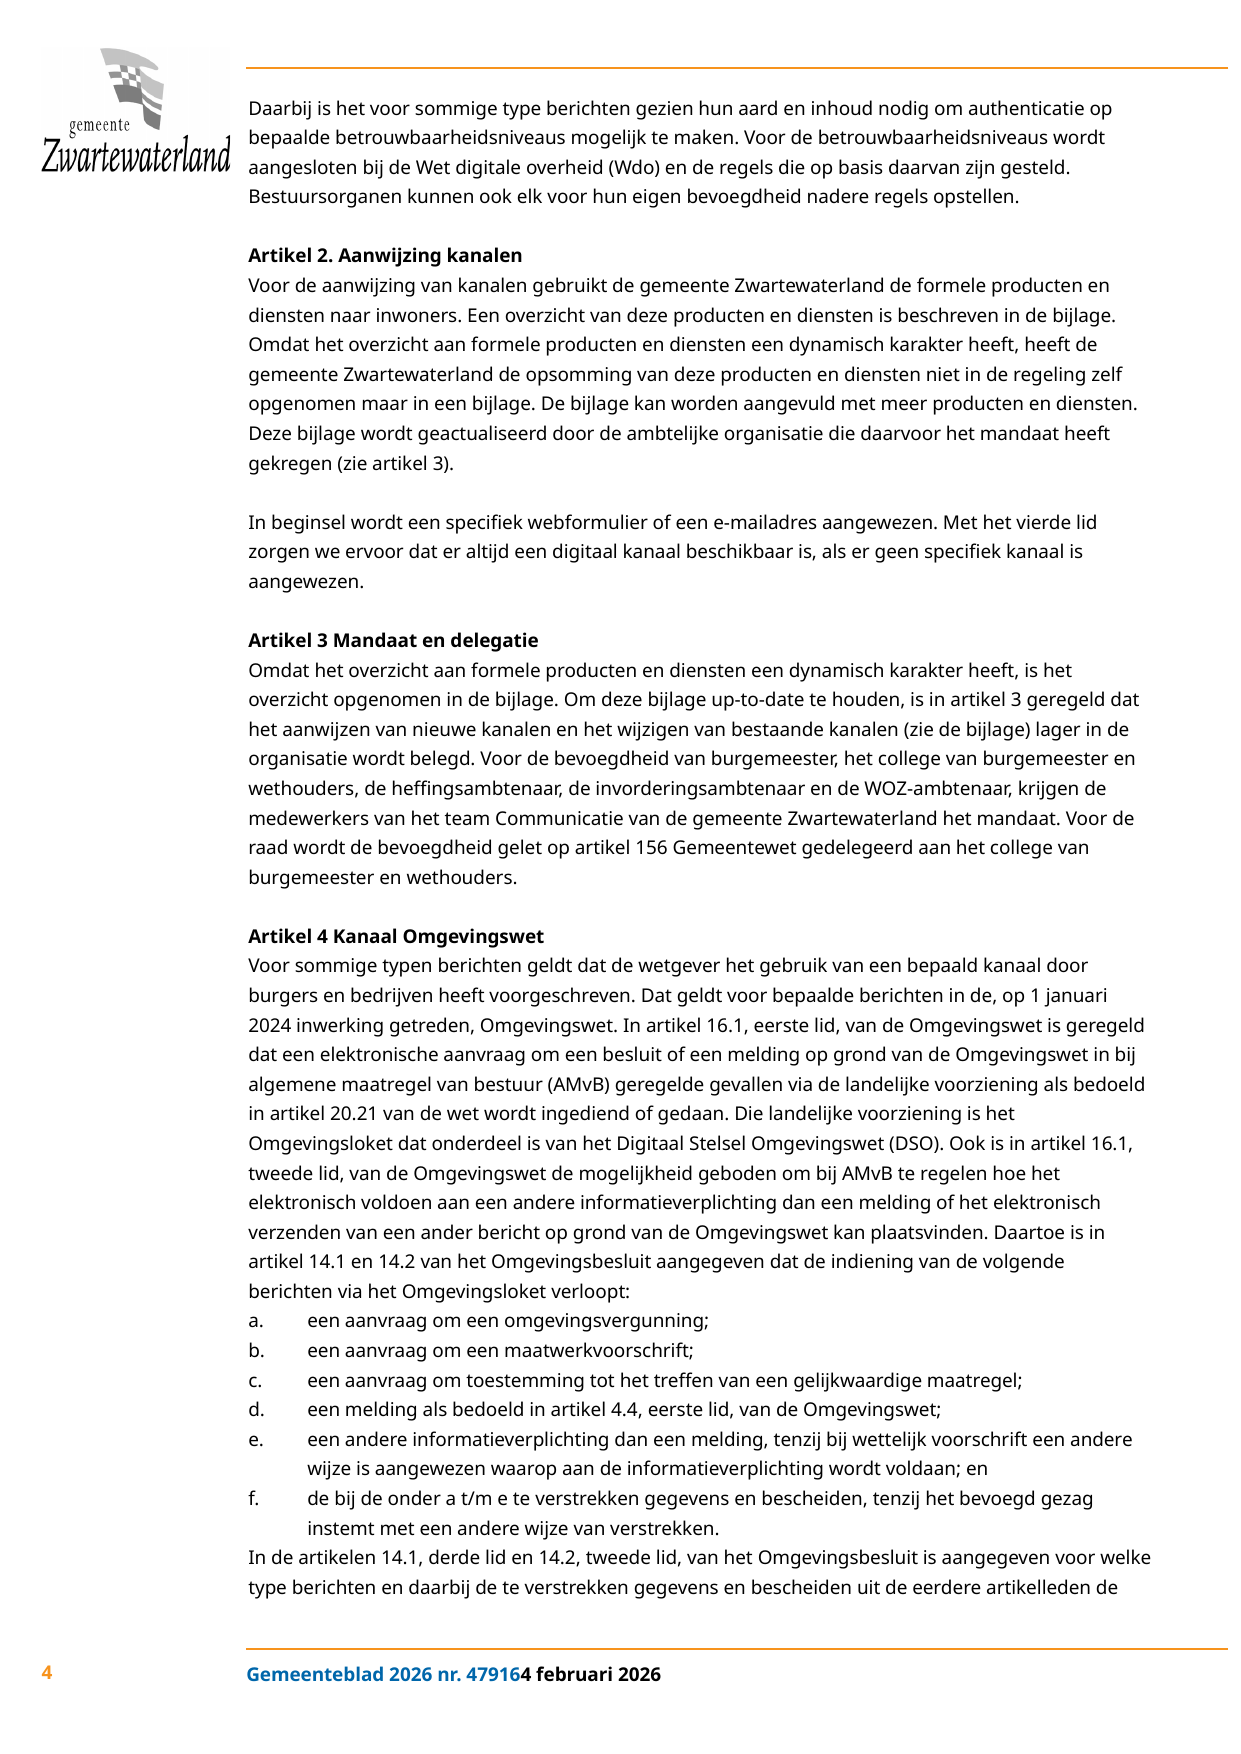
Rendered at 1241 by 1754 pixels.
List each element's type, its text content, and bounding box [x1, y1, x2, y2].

text Artikel 3 Mandaat en delegatie [248, 627, 1152, 653]
list een andere informatieverplichting dan een melding, tenzij bij wettelijk voorschrift een andere wijze is aangewezen waarop aan de informatieverplichting wordt voldaan; en [248, 1426, 1152, 1481]
text Artikel 4 Kanaal Omgevingswet [248, 923, 1152, 949]
text In beginsel wordt een specifiek webformulier of een e-mailadres aangewezen. Met het vierde lid zorgen we ervoor dat er altijd een digitaal kanaal beschikbaar is, als er geen specifiek kanaal is aangewezen. [248, 509, 1152, 594]
list een aanvraag om een maatwerkvoorschrift; [248, 1337, 1152, 1363]
text Omdat het overzicht aan formele producten en diensten een dynamisch karakter heeft, is het overzicht opgenomen in de bijlage. Om deze bijlage up-to-date te houden, is in artikel 3 geregeld dat het aanwijzen van nieuwe kanalen en het wijzigen van bestaande kanalen (zie de bijlage) lager in de organisatie wordt belegd. Voor de bevoegdheid van burgemeester, het college van burgemeester en wethouders, de heffingsambtenaar, de invorderingsambtenaar en de WOZ-ambtenaar, krijgen de medewerkers van het team Communicatie van de gemeente Zwartewaterland het mandaat. Voor de raad wordt de bevoegdheid gelet op artikel 156 Gemeentewet gedelegeerd aan het college van burgemeester en wethouders. [248, 657, 1152, 890]
picture [41, 47, 231, 172]
list een aanvraag om een omgevingsvergunning; [248, 1308, 1152, 1333]
text Daarbij is het voor sommige type berichten gezien hun aard en inhoud nodig om authenticatie op bepaalde betrouwbaarheidsniveaus mogelijk te maken. Voor de betrouwbaarheidsniveaus wordt aangesloten bij de Wet digitale overheid (Wdo) en de regels die op basis daarvan zijn gesteld. Bestuursorganen kunnen ook elk voor hun eigen bevoegdheid nadere regels opstellen. [248, 95, 1152, 209]
text Voor sommige typen berichten geldt dat de wetgever het gebruik van een bepaald kanaal door burgers en bedrijven heeft voorgeschreven. Dat geldt voor bepaalde berichten in de, op 1 januari 2024 inwerking getreden, Omgevingswet. In artikel 16.1, eerste lid, van de Omgevingswet is geregeld dat een elektronische aanvraag om een besluit of een melding op grond van de Omgevingswet in bij algemene maatregel van bestuur (AMvB) geregelde gevallen via de landelijke voorziening als bedoeld in artikel 20.21 van de wet wordt ingediend of gedaan. Die landelijke voorziening is het Omgevingsloket dat onderdeel is van het Digitaal Stelsel Omgevingswet (DSO). Ook is in artikel 16.1, tweede lid, van de Omgevingswet de mogelijkheid geboden om bij AMvB te regelen hoe het elektronisch voldoen aan een andere informatieverplichting dan een melding of het elektronisch verzenden van een ander bericht op grond van de Omgevingswet kan plaatsvinden. Daartoe is in artikel 14.1 en 14.2 van het Omgevingsbesluit aangegeven dat de indiening van de volgende berichten via het Omgevingsloket verloopt: [248, 953, 1152, 1304]
list een melding als bedoeld in artikel 4.4, eerste lid, van de Omgevingswet; [248, 1396, 1152, 1422]
text In de artikelen 14.1, derde lid en 14.2, tweede lid, van het Omgevingsbesluit is aangegeven voor welke type berichten en daarbij de te verstrekken gegevens en bescheiden uit de eerdere artikelleden de [248, 1544, 1152, 1600]
text Voor de aanwijzing van kanalen gebruikt de gemeente Zwartewaterland de formele producten en diensten naar inwoners. Een overzicht van deze producten en diensten is beschreven in de bijlage. Omdat het overzicht aan formele producten en diensten een dynamisch karakter heeft, heeft de gemeente Zwartewaterland de opsomming van deze producten en diensten niet in de regeling zelf opgenomen maar in een bijlage. De bijlage kan worden aangevuld met meer producten en diensten. Deze bijlage wordt geactualiseerd door de ambtelijke organisatie die daarvoor het mandaat heeft gekregen (zie artikel 3). [248, 272, 1152, 476]
list een aanvraag om toestemming tot het treffen van een gelijkwaardige maatregel; [248, 1367, 1152, 1393]
text Artikel 2. Aanwijzing kanalen [248, 243, 1152, 268]
list de bij de onder a t/m e te verstrekken gegevens en bescheiden, tenzij het bevoegd gezag instemt met een andere wijze van verstrekken. [248, 1485, 1152, 1541]
